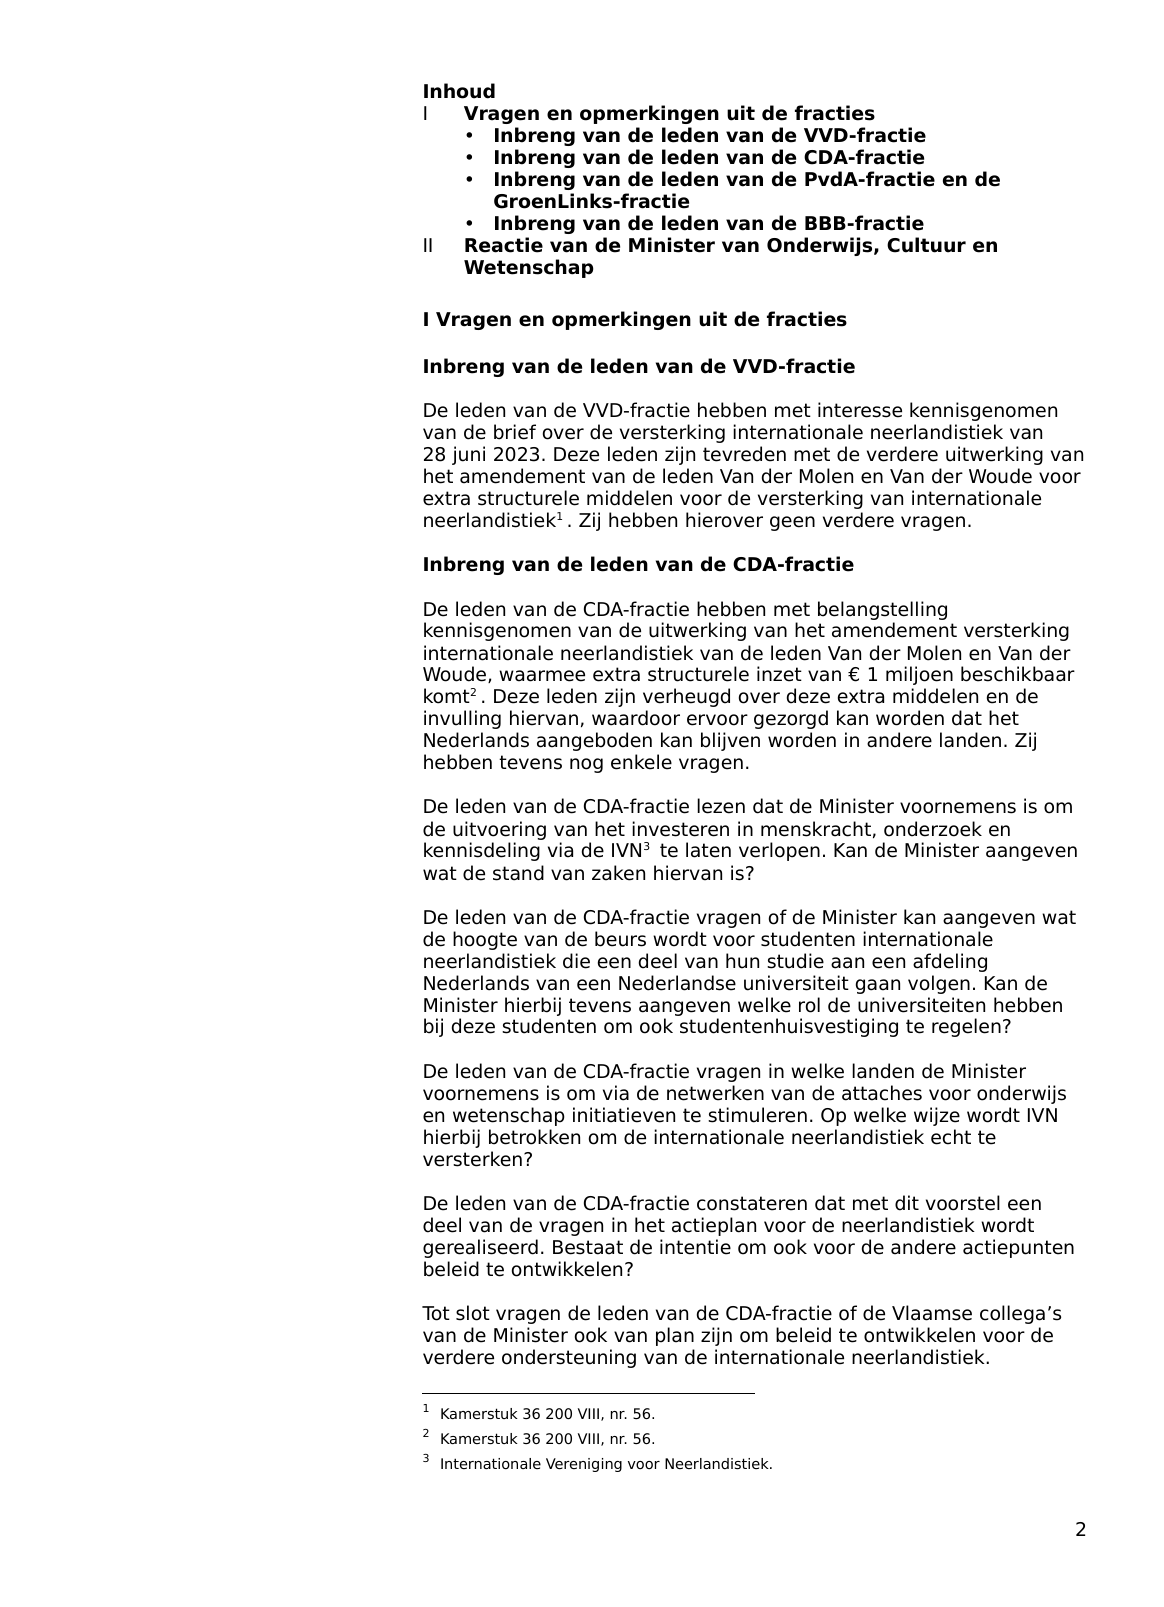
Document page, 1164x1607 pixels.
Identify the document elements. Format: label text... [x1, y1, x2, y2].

text De leden van de CDA-fractie vragen in welke landen de Minister voornemens is om via de netwerken van de attaches voor onderwijs en wetenschap initiatieven te stimuleren. Op welke wijze wordt IVN hierbij betrokken om de internationale neerlandistiek echt te versterken? [422, 1061, 1087, 1171]
text De leden van de CDA-fractie hebben met belangstelling kennisgenomen van de uitwerking van het amendement versterking internationale neerlandistiek van de leden Van der Molen en Van der Woude, waarmee extra structurele inzet van € 1 miljoen beschikbaar komt. Deze leden zijn verheugd over deze extra middelen en de invulling hiervan, waardoor ervoor gezorgd kan worden dat het Nederlands aangeboden kan blijven worden in andere landen. Zij hebben tevens nog enkele vragen. [422, 598, 1087, 774]
text Kamerstuk 36 200 VIII, nr. 56. [422, 1427, 1087, 1449]
text • Inbreng van de leden van de PvdA-fractie en de GroenLinks-fractie [464, 169, 1087, 213]
text Tot slot vragen de leden van de CDA-fractie of de Vlaamse collega’s van de Minister ook van plan zijn om beleid te ontwikkelen voor de verdere ondersteuning van de internationale neerlandistiek. [422, 1303, 1087, 1369]
text De leden van de CDA-fractie vragen of de Minister kan aangeven wat de hoogte van de beurs wordt voor studenten internationale neerlandistiek die een deel van hun studie aan een afdeling Nederlands van een Nederlandse universiteit gaan volgen. Kan de Minister hierbij tevens aangeven welke rol de universiteiten hebben bij deze studenten om ook studentenhuisvestiging te regelen? [422, 907, 1087, 1038]
text I Vragen en opmerkingen uit de fracties [422, 103, 1087, 125]
subtitle Inbreng van de leden van de VVD-fractie [422, 356, 1087, 378]
text • Inbreng van de leden van de CDA-fractie [464, 147, 1087, 169]
subtitle Inhoud [422, 81, 1087, 103]
text De leden van de CDA-fractie constateren dat met dit voorstel een deel van de vragen in het actieplan voor de neerlandistiek wordt gerealiseerd. Bestaat de intentie om ook voor de andere actiepunten beleid te ontwikkelen? [422, 1193, 1087, 1281]
text Kamerstuk 36 200 VIII, nr. 56. [422, 1402, 1087, 1424]
text II Reactie van de Minister van Onderwijs, Cultuur en Wetenschap [422, 235, 1087, 279]
subtitle I Vragen en opmerkingen uit de fracties [422, 309, 1087, 331]
subtitle Inbreng van de leden van de CDA-fractie [422, 554, 1087, 576]
text • Inbreng van de leden van de VVD-fractie [464, 125, 1087, 147]
text Internationale Vereniging voor Neerlandistiek. [422, 1452, 1087, 1474]
text De leden van de CDA-fractie lezen dat de Minister voornemens is om de uitvoering van het investeren in menskracht, onderzoek en kennisdeling via de IVN te laten verlopen. Kan de Minister aangeven wat de stand van zaken hiervan is? [422, 796, 1087, 884]
text De leden van de VVD-fractie hebben met interesse kennisgenomen van de brief over de versterking internationale neerlandistiek van 28 juni 2023. Deze leden zijn tevreden met de verdere uitwerking van het amendement van de leden Van der Molen en Van der Woude voor extra structurele middelen voor de versterking van internationale neerlandistiek. Zij hebben hierover geen verdere vragen. [422, 400, 1087, 532]
text • Inbreng van de leden van de BBB-fractie [464, 213, 1087, 235]
